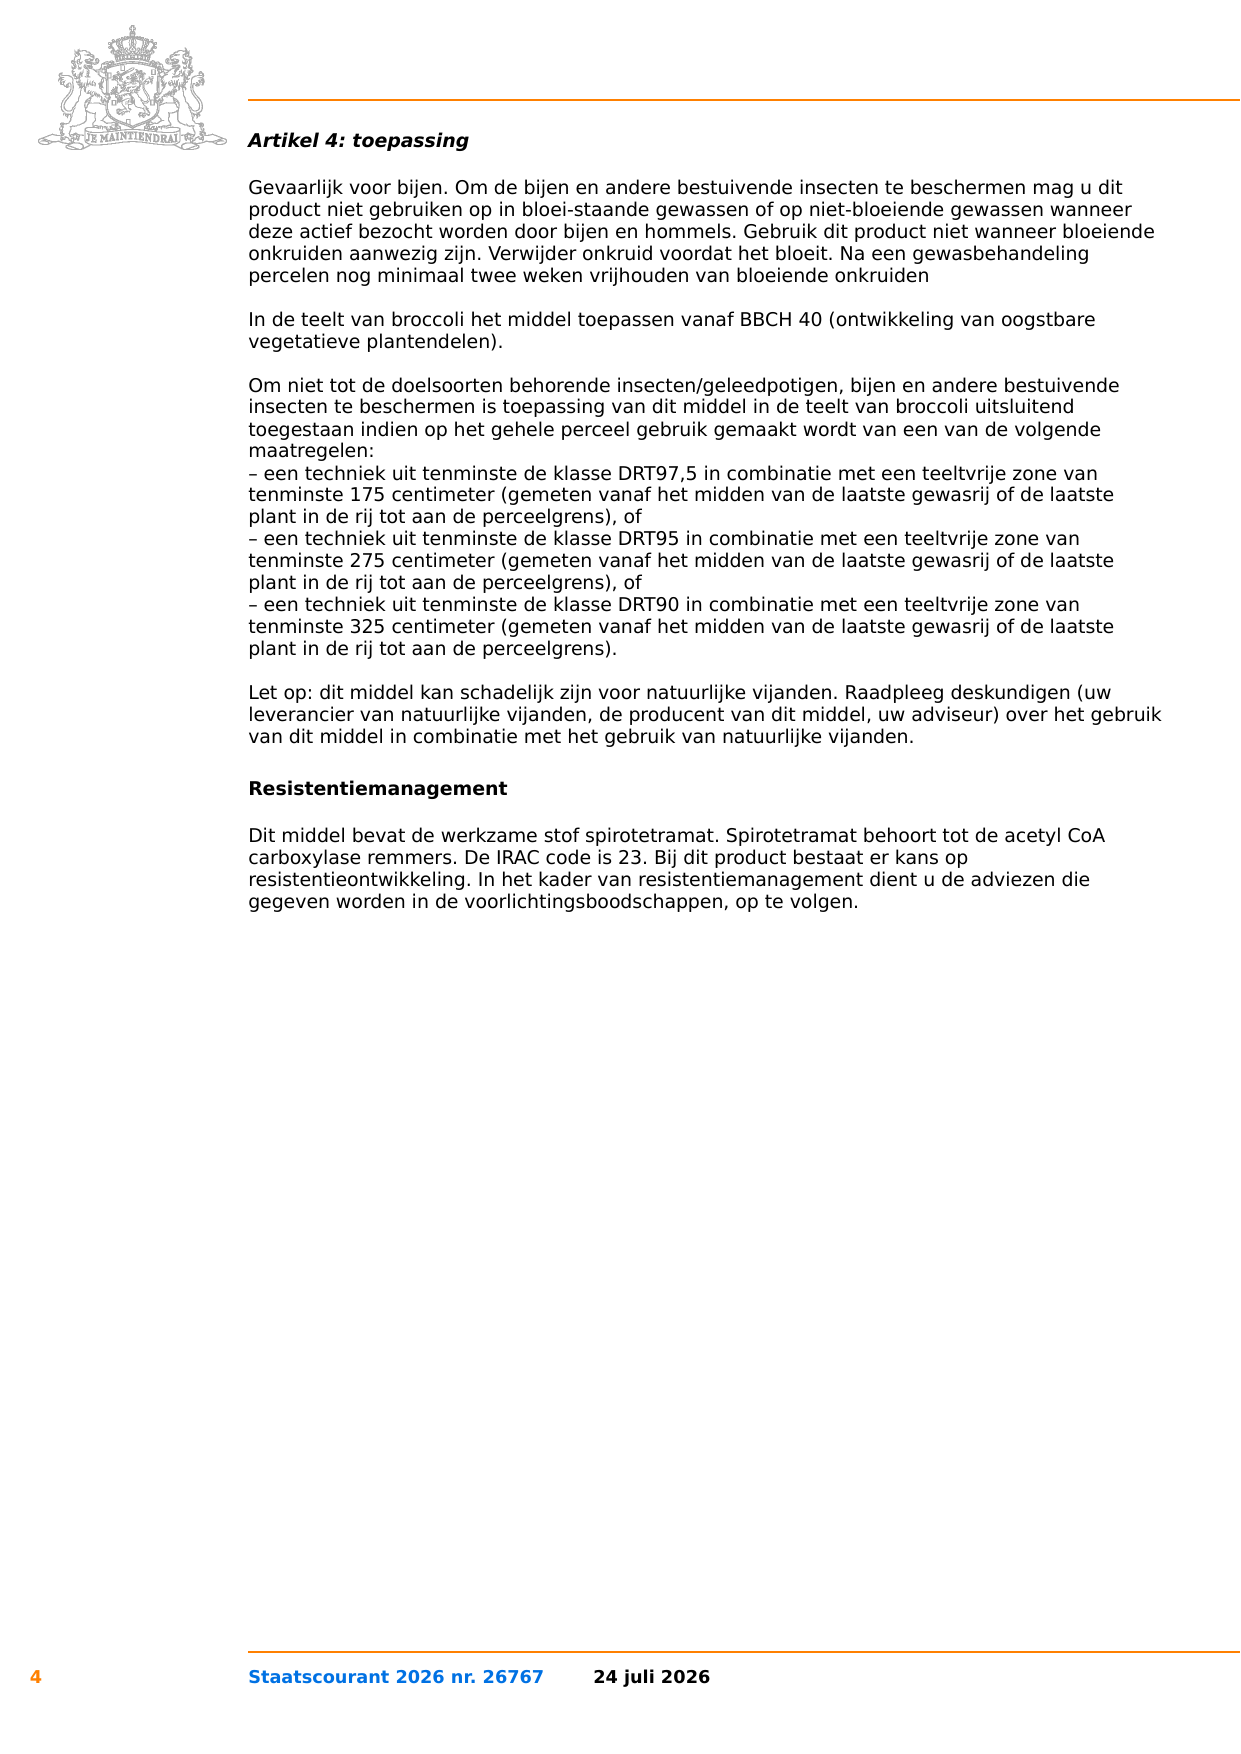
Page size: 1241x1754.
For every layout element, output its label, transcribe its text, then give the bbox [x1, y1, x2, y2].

text – een techniek uit tenminste de klasse DRT97,5 in combinatie met een teeltvrije zone van tenminste 175 centimeter (gemeten vanaf het midden van de laatste gewasrij of de laatste plant in de rij tot aan de perceelgrens), of [248, 462, 1163, 528]
text Om niet tot de doelsoorten behorende insecten/geleedpotigen, bijen en andere bestuivende insecten te beschermen is toepassing van dit middel in de teelt van broccoli uitsluitend toegestaan indien op het gehele perceel gebruik gemaakt wordt van een van de volgende maatregelen: [248, 374, 1163, 462]
text – een techniek uit tenminste de klasse DRT95 in combinatie met een teeltvrije zone van tenminste 275 centimeter (gemeten vanaf het midden van de laatste gewasrij of de laatste plant in de rij tot aan de perceelgrens), of [248, 528, 1163, 594]
text Let op: dit middel kan schadelijk zijn voor natuurlijke vijanden. Raadpleeg deskundigen (uw leverancier van natuurlijke vijanden, de producent van dit middel, uw adviseur) over het gebruik van dit middel in combinatie met het gebruik van natuurlijke vijanden. [248, 682, 1163, 748]
text Dit middel bevat de werkzame stof spirotetramat. Spirotetramat behoort tot de acetyl CoA carboxylase remmers. De IRAC code is 23. Bij dit product bestaat er kans op resistentieontwikkeling. In het kader van resistentiemanagement dient u de adviezen die gegeven worden in de voorlichtingsboodschappen, op te volgen. [248, 825, 1163, 913]
text – een techniek uit tenminste de klasse DRT90 in combinatie met een teeltvrije zone van tenminste 325 centimeter (gemeten vanaf het midden van de laatste gewasrij of de laatste plant in de rij tot aan de perceelgrens). [248, 594, 1163, 660]
text In de teelt van broccoli het middel toepassen vanaf BBCH 40 (ontwikkeling van oogstbare vegetatieve plantendelen). [248, 309, 1163, 353]
subtitle Resistentiemanagement [248, 778, 1163, 800]
subtitle Artikel 4: toepassing [248, 130, 1163, 152]
text Gevaarlijk voor bijen. Om de bijen en andere bestuivende insecten te beschermen mag u dit product niet gebruiken op in bloei-staande gewassen of op niet-bloeiende gewassen wanneer deze actief bezocht worden door bijen en hommels. Gebruik dit product niet wanneer bloeiende onkruiden aanwezig zijn. Verwijder onkruid voordat het bloeit. Na een gewasbehandeling percelen nog minimaal twee weken vrijhouden van bloeiende onkruiden [248, 177, 1163, 287]
picture [38, 25, 227, 150]
